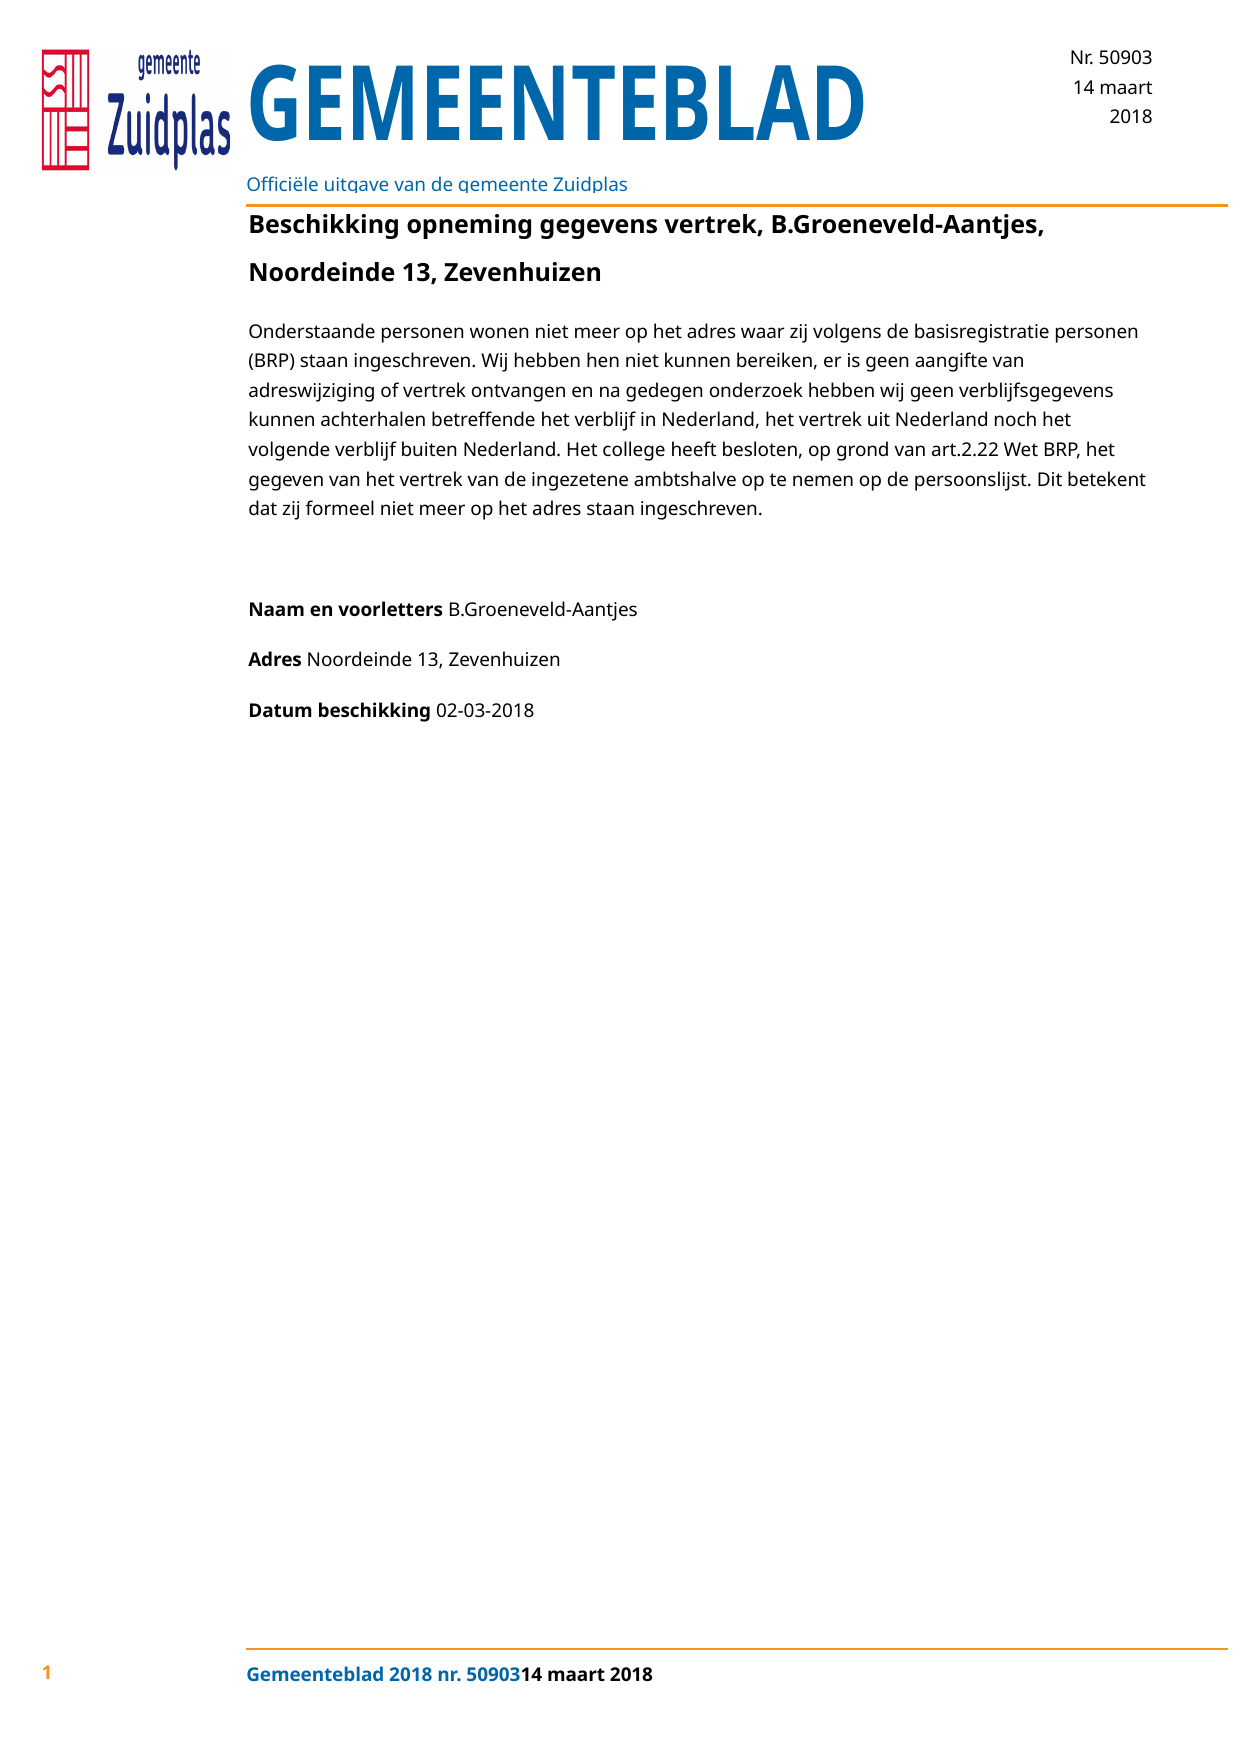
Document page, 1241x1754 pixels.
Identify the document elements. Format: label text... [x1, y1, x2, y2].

picture [41, 47, 231, 172]
text Adres Noordeinde 13, Zevenhuizen [248, 647, 1152, 672]
text Naam en voorletters B.Groeneveld-Aantjes [248, 596, 1152, 622]
text Onderstaande personen wonen niet meer op het adres waar zij volgens de basisregistratie personen (BRP) staan ingeschreven. Wij hebben hen niet kunnen bereiken, er is geen aangifte van adreswijziging of vertrek ontvangen en na gedegen onderzoek hebben wij geen verblijfsgegevens kunnen achterhalen betreffende het verblijf in Nederland, het vertrek uit Nederland noch het volgende verblijf buiten Nederland. Het college heeft besloten, op grond van art.2.22 Wet BRP, het gegeven van het vertrek van de ingezetene ambtshalve op te nemen op de persoonslijst. Dit betekent dat zij formeel niet meer op het adres staan ingeschreven. [248, 318, 1152, 521]
text Beschikking opneming gegevens vertrek, B.Groeneveld-Aantjes, Noordeinde 13, Zevenhuizen [248, 207, 1152, 288]
text Datum beschikking 02-03-2018 [248, 697, 1152, 723]
